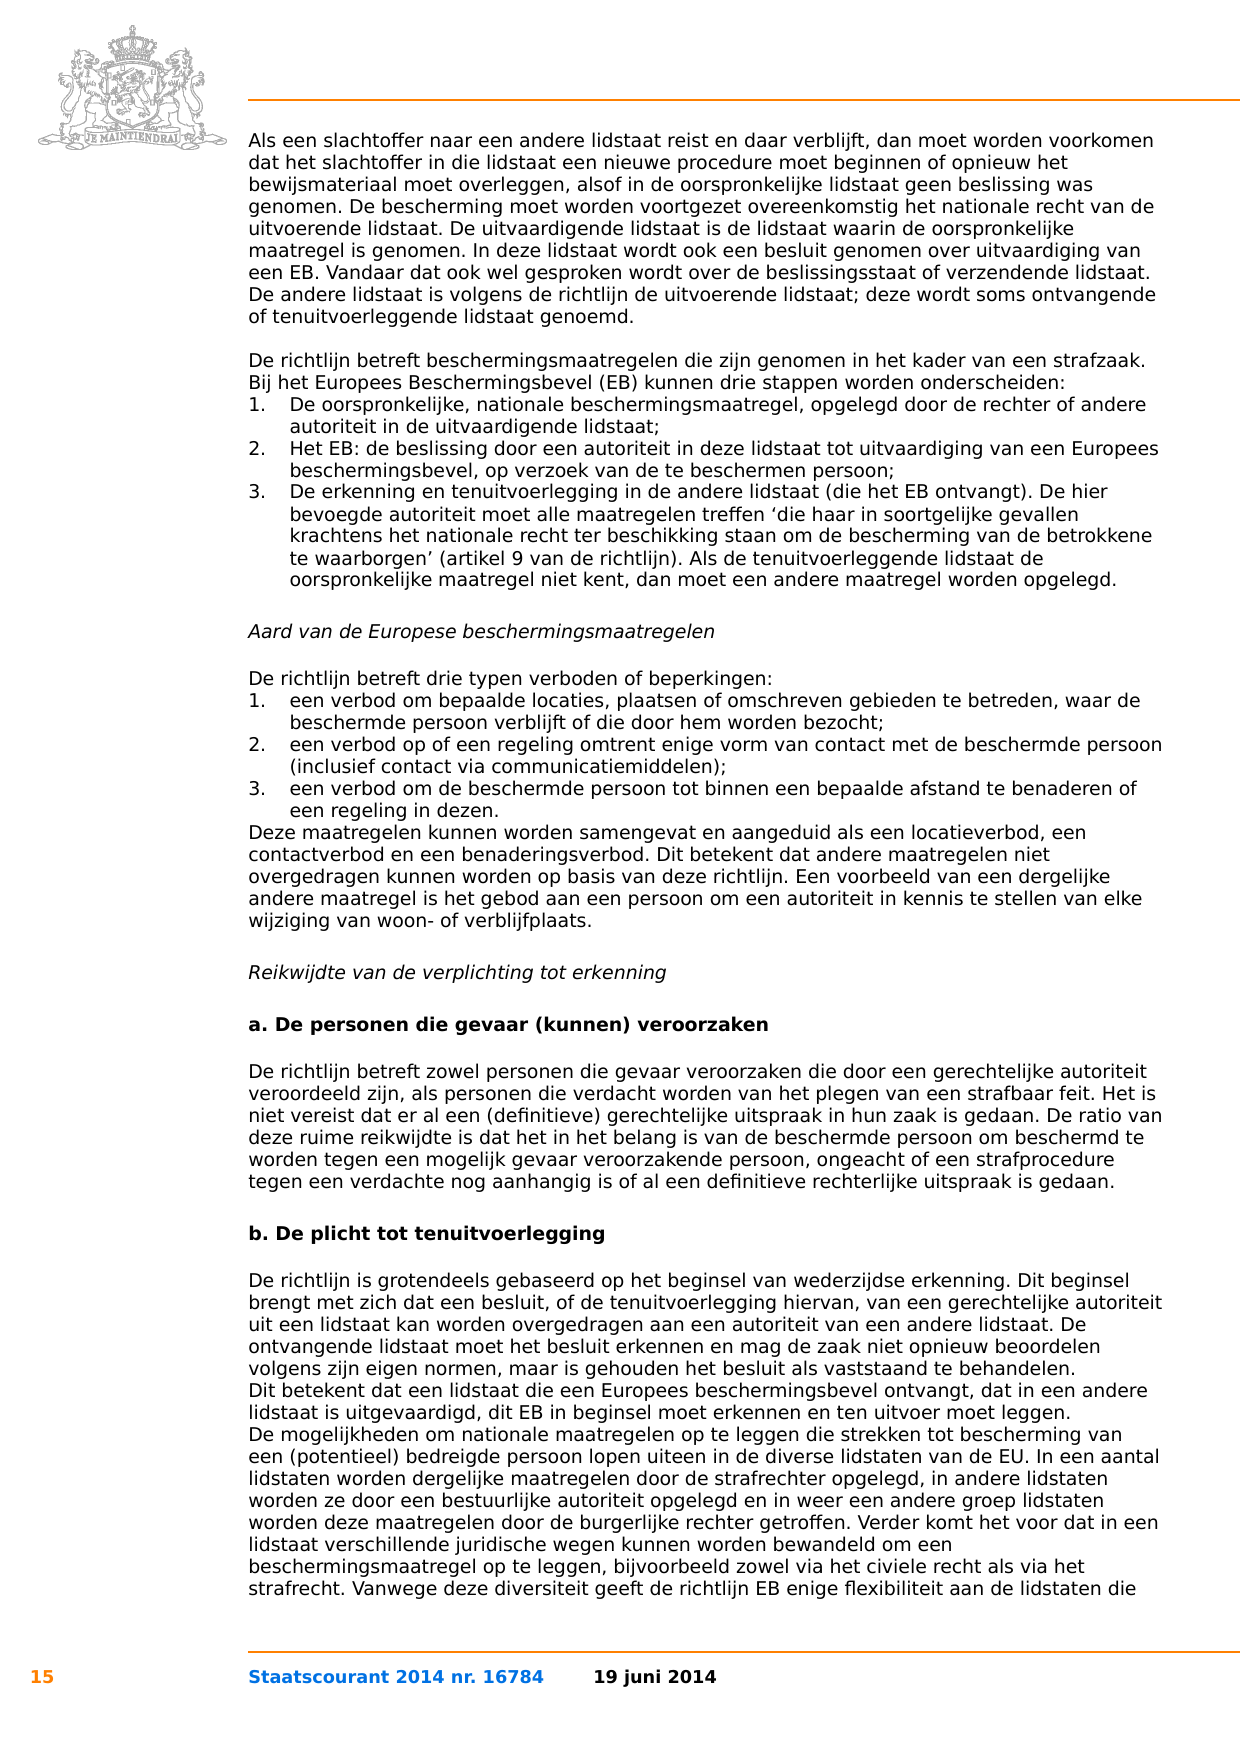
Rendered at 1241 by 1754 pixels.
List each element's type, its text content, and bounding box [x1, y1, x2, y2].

text De richtlijn betreft drie typen verboden of beperkingen: [248, 668, 1163, 690]
text 2. een verbod op of een regeling omtrent enige vorm van contact met de beschermde persoon (inclusief contact via communicatiemiddelen); [248, 734, 1163, 778]
text Deze maatregelen kunnen worden samengevat en aangeduid als een locatieverbod, een contactverbod en een benaderingsverbod. Dit betekent dat andere maatregelen niet overgedragen kunnen worden op basis van deze richtlijn. Een voorbeeld van een dergelijke andere maatregel is het gebod aan een persoon om een autoriteit in kennis te stellen van elke wijziging van woon- of verblijfplaats. [248, 822, 1163, 932]
text De mogelijkheden om nationale maatregelen op te leggen die strekken tot bescherming van een (potentieel) bedreigde persoon lopen uiteen in de diverse lidstaten van de EU. In een aantal lidstaten worden dergelijke maatregelen door de strafrechter opgelegd, in andere lidstaten worden ze door een bestuurlijke autoriteit opgelegd en in weer een andere groep lidstaten worden deze maatregelen door de burgerlijke rechter getroffen. Verder komt het voor dat in een lidstaat verschillende juridische wegen kunnen worden bewandeld om een beschermingsmaatregel op te leggen, bijvoorbeeld zowel via het civiele recht als via het strafrecht. Vanwege deze diversiteit geeft de richtlijn EB enige flexibiliteit aan de lidstaten die [248, 1424, 1163, 1599]
text Dit betekent dat een lidstaat die een Europees beschermingsbevel ontvangt, dat in een andere lidstaat is uitgevaardigd, dit EB in beginsel moet erkennen en ten uitvoer moet leggen. [248, 1380, 1163, 1424]
text 3. De erkenning en tenuitvoerlegging in de andere lidstaat (die het EB ontvangt). De hier bevoegde autoriteit moet alle maatregelen treffen ‘die haar in soortgelijke gevallen krachtens het nationale recht ter beschikking staan om de bescherming van de betrokkene te waarborgen’ (artikel 9 van de richtlijn). Als de tenuitvoerleggende lidstaat de oorspronkelijke maatregel niet kent, dan moet een andere maatregel worden opgelegd. [248, 481, 1163, 591]
text 1. De oorspronkelijke, nationale beschermingsmaatregel, opgelegd door de rechter of andere autoriteit in de uitvaardigende lidstaat; [248, 393, 1163, 437]
text 3. een verbod om de beschermde persoon tot binnen een bepaalde afstand te benaderen of een regeling in dezen. [248, 778, 1163, 822]
text De andere lidstaat is volgens de richtlijn de uitvoerende lidstaat; deze wordt soms ontvangende of tenuitvoerleggende lidstaat genoemd. [248, 284, 1163, 328]
picture [38, 25, 227, 150]
text De richtlijn is grotendeels gebaseerd op het beginsel van wederzijdse erkenning. Dit beginsel brengt met zich dat een besluit, of de tenuitvoerlegging hiervan, van een gerechtelijke autoriteit uit een lidstaat kan worden overgedragen aan een autoriteit van een andere lidstaat. De ontvangende lidstaat moet het besluit erkennen en mag de zaak niet opnieuw beoordelen volgens zijn eigen normen, maar is gehouden het besluit als vaststaand te behandelen. [248, 1270, 1163, 1380]
subtitle a. De personen die gevaar (kunnen) veroorzaken [248, 1014, 1163, 1036]
text 2. Het EB: de beslissing door een autoriteit in deze lidstaat tot uitvaardiging van een Europees beschermingsbevel, op verzoek van de te beschermen persoon; [248, 437, 1163, 481]
text Als een slachtoffer naar een andere lidstaat reist en daar verblijft, dan moet worden voorkomen dat het slachtoffer in die lidstaat een nieuwe procedure moet beginnen of opnieuw het bewijsmateriaal moet overleggen, alsof in de oorspronkelijke lidstaat geen beslissing was genomen. De bescherming moet worden voortgezet overeenkomstig het nationale recht van de uitvoerende lidstaat. De uitvaardigende lidstaat is de lidstaat waarin de oorspronkelijke maatregel is genomen. In deze lidstaat wordt ook een besluit genomen over uitvaardiging van een EB. Vandaar dat ook wel gesproken wordt over de beslissingsstaat of verzendende lidstaat. [248, 130, 1163, 284]
subtitle Aard van de Europese beschermingsmaatregelen [248, 621, 1163, 643]
text De richtlijn betreft beschermingsmaatregelen die zijn genomen in het kader van een strafzaak. Bij het Europees Beschermingsbevel (EB) kunnen drie stappen worden onderscheiden: [248, 349, 1163, 393]
subtitle Reikwijdte van de verplichting tot erkenning [248, 962, 1163, 984]
text De richtlijn betreft zowel personen die gevaar veroorzaken die door een gerechtelijke autoriteit veroordeeld zijn, als personen die verdacht worden van het plegen van een strafbaar feit. Het is niet vereist dat er al een (definitieve) gerechtelijke uitspraak in hun zaak is gedaan. De ratio van deze ruime reikwijdte is dat het in het belang is van de beschermde persoon om beschermd te worden tegen een mogelijk gevaar veroorzakende persoon, ongeacht of een strafprocedure tegen een verdachte nog aanhangig is of al een definitieve rechterlijke uitspraak is gedaan. [248, 1061, 1163, 1193]
text 1. een verbod om bepaalde locaties, plaatsen of omschreven gebieden te betreden, waar de beschermde persoon verblijft of die door hem worden bezocht; [248, 690, 1163, 734]
subtitle b. De plicht tot tenuitvoerlegging [248, 1223, 1163, 1245]
